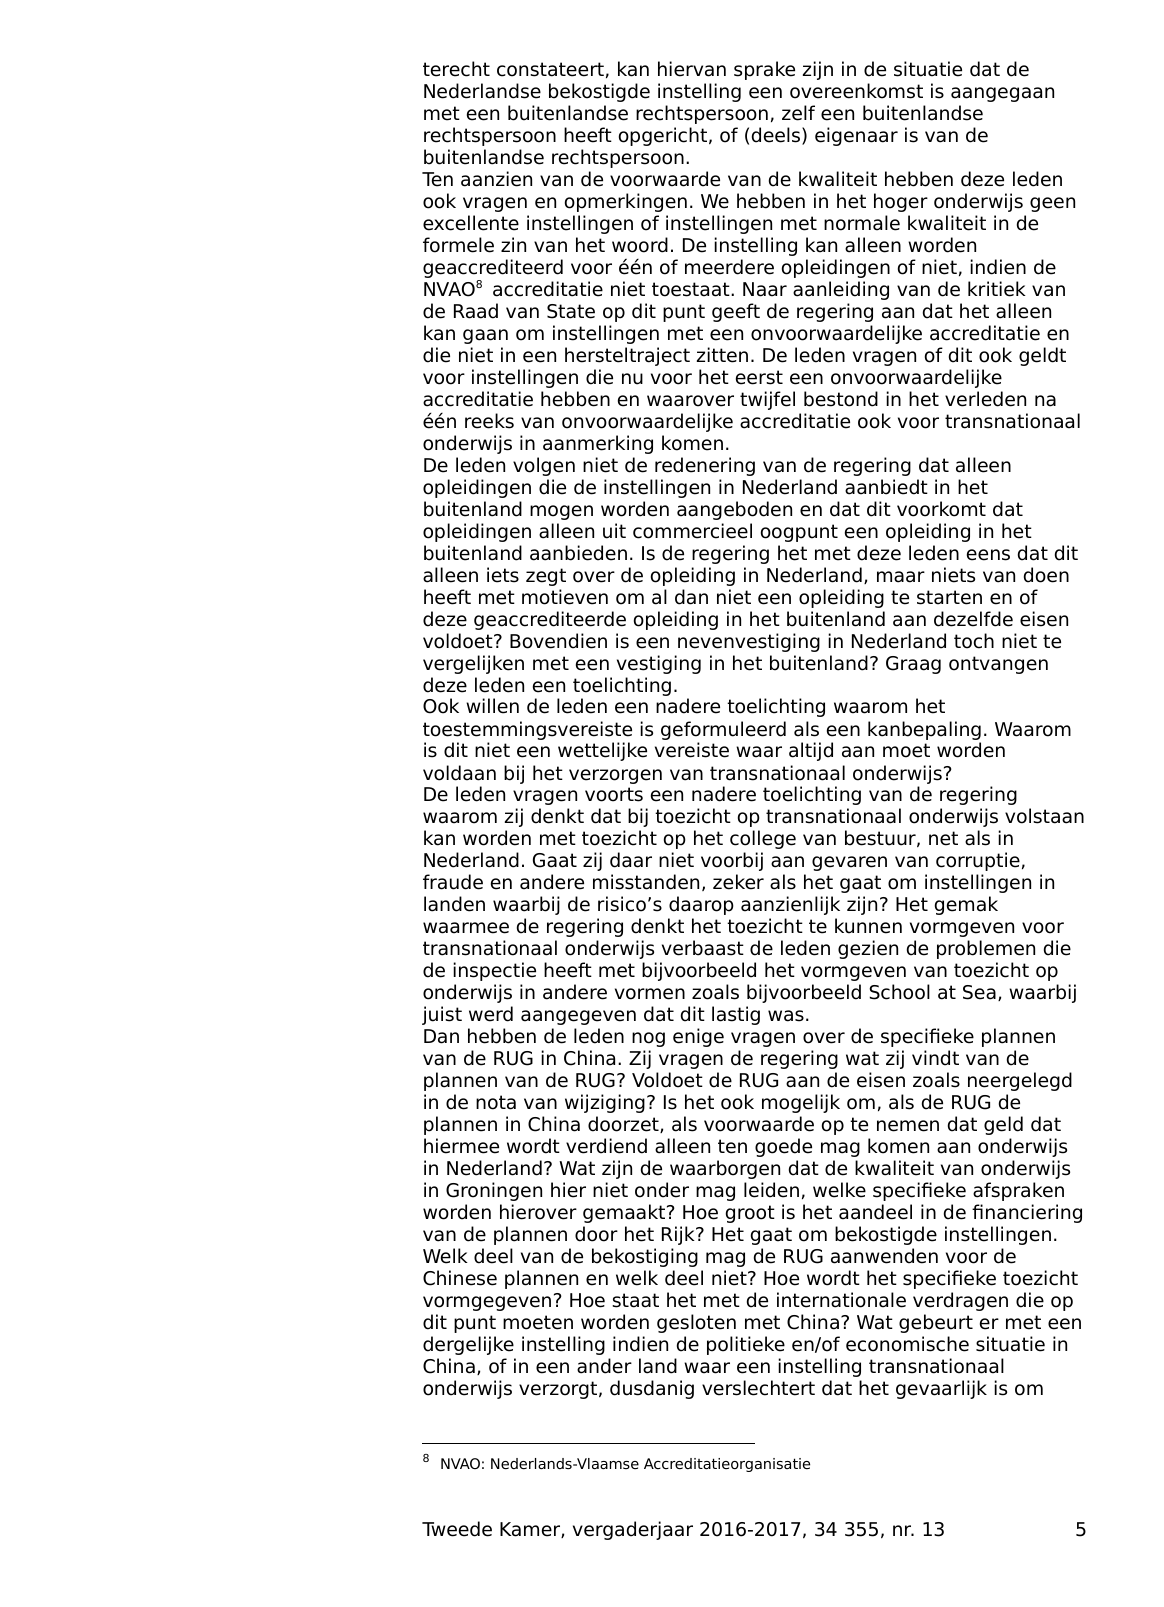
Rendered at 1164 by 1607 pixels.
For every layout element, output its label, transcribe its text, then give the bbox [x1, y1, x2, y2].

text De leden volgen niet de redenering van de regering dat alleen opleidingen die de instellingen in Nederland aanbiedt in het buitenland mogen worden aangeboden en dat dit voorkomt dat opleidingen alleen uit commercieel oogpunt een opleiding in het buitenland aanbieden. Is de regering het met deze leden eens dat dit alleen iets zegt over de opleiding in Nederland, maar niets van doen heeft met motieven om al dan niet een opleiding te starten en of deze geaccrediteerde opleiding in het buitenland aan dezelfde eisen voldoet? Bovendien is een nevenvestiging in Nederland toch niet te vergelijken met een vestiging in het buitenland? Graag ontvangen deze leden een toelichting. [422, 455, 1087, 696]
text terecht constateert, kan hiervan sprake zijn in de situatie dat de Nederlandse bekostigde instelling een overeenkomst is aangegaan met een buitenlandse rechtspersoon, zelf een buitenlandse rechtspersoon heeft opgericht, of (deels) eigenaar is van de buitenlandse rechtspersoon. [422, 59, 1087, 169]
text NVAO: Nederlands-Vlaamse Accreditatieorganisatie [422, 1452, 1087, 1474]
text De leden vragen voorts een nadere toelichting van de regering waarom zij denkt dat bij toezicht op transnationaal onderwijs volstaan kan worden met toezicht op het college van bestuur, net als in Nederland. Gaat zij daar niet voorbij aan gevaren van corruptie, fraude en andere misstanden, zeker als het gaat om instellingen in landen waarbij de risico’s daarop aanzienlijk zijn? Het gemak waarmee de regering denkt het toezicht te kunnen vormgeven voor transnationaal onderwijs verbaast de leden gezien de problemen die de inspectie heeft met bijvoorbeeld het vormgeven van toezicht op onderwijs in andere vormen zoals bijvoorbeeld School at Sea, waarbij juist werd aangegeven dat dit lastig was. [422, 784, 1087, 1026]
text Ook willen de leden een nadere toelichting waarom het toestemmingsvereiste is geformuleerd als een kanbepaling. Waarom is dit niet een wettelijke vereiste waar altijd aan moet worden voldaan bij het verzorgen van transnationaal onderwijs? [422, 696, 1087, 784]
text Dan hebben de leden nog enige vragen over de specifieke plannen van de RUG in China. Zij vragen de regering wat zij vindt van de plannen van de RUG? Voldoet de RUG aan de eisen zoals neergelegd in de nota van wijziging? Is het ook mogelijk om, als de RUG de plannen in China doorzet, als voorwaarde op te nemen dat geld dat hiermee wordt verdiend alleen ten goede mag komen aan onderwijs in Nederland? Wat zijn de waarborgen dat de kwaliteit van onderwijs in Groningen hier niet onder mag leiden, welke specifieke afspraken worden hierover gemaakt? Hoe groot is het aandeel in de financiering van de plannen door het Rijk? Het gaat om bekostigde instellingen. Welk deel van de bekostiging mag de RUG aanwenden voor de Chinese plannen en welk deel niet? Hoe wordt het specifieke toezicht vormgegeven? Hoe staat het met de internationale verdragen die op dit punt moeten worden gesloten met China? Wat gebeurt er met een dergelijke instelling indien de politieke en/of economische situatie in China, of in een ander land waar een instelling transnationaal onderwijs verzorgt, dusdanig verslechtert dat het gevaarlijk is om [422, 1026, 1087, 1400]
text Ten aanzien van de voorwaarde van de kwaliteit hebben deze leden ook vragen en opmerkingen. We hebben in het hoger onderwijs geen excellente instellingen of instellingen met normale kwaliteit in de formele zin van het woord. De instelling kan alleen worden geaccrediteerd voor één of meerdere opleidingen of niet, indien de NVAO accreditatie niet toestaat. Naar aanleiding van de kritiek van de Raad van State op dit punt geeft de regering aan dat het alleen kan gaan om instellingen met een onvoorwaardelijke accreditatie en die niet in een hersteltraject zitten. De leden vragen of dit ook geldt voor instellingen die nu voor het eerst een onvoorwaardelijke accreditatie hebben en waarover twijfel bestond in het verleden na één reeks van onvoorwaardelijke accreditatie ook voor transnationaal onderwijs in aanmerking komen. [422, 169, 1087, 455]
